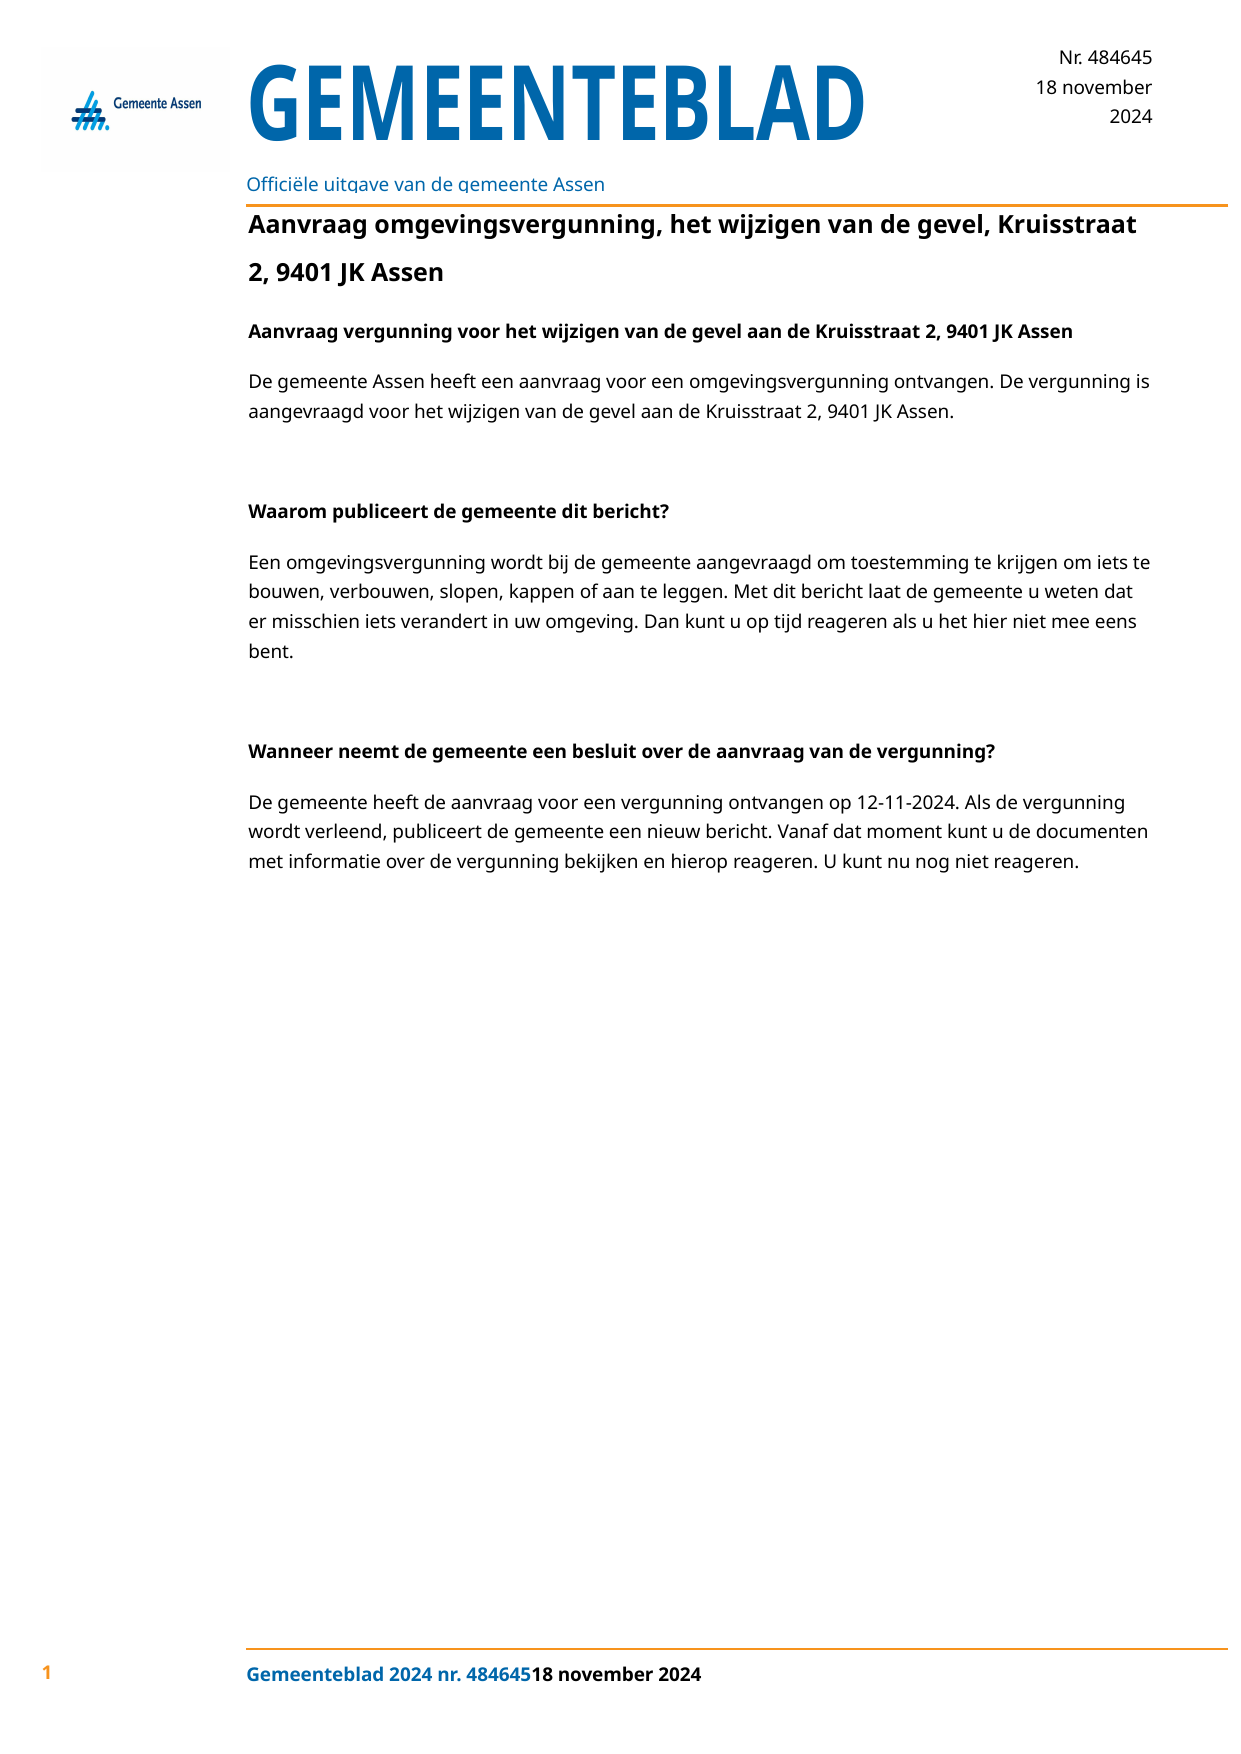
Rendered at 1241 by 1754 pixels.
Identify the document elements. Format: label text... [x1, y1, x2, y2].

text De gemeente heeft de aanvraag voor een vergunning ontvangen op 12-11-2024. Als de vergunning wordt verleend, publiceert de gemeente een nieuw bericht. Vanaf dat moment kunt u de documenten met informatie over de vergunning bekijken en hierop reageren. U kunt nu nog niet reageren. [248, 789, 1152, 874]
text Wanneer neemt de gemeente een besluit over de aanvraag van de vergunning? [248, 739, 1152, 764]
text Aanvraag vergunning voor het wijzigen van de gevel aan de Kruisstraat 2, 9401 JK Assen [248, 318, 1152, 344]
picture [41, 47, 231, 172]
text Waarom publiceert de gemeente dit bericht? [248, 499, 1152, 524]
text De gemeente Assen heeft een aanvraag voor een omgevingsvergunning ontvangen. De vergunning is aangevraagd voor het wijzigen van de gevel aan de Kruisstraat 2, 9401 JK Assen. [248, 368, 1152, 424]
text Aanvraag omgevingsvergunning, het wijzigen van de gevel, Kruisstraat 2, 9401 JK Assen [248, 207, 1152, 288]
text Een omgevingsvergunning wordt bij de gemeente aangevraagd om toestemming te krijgen om iets te bouwen, verbouwen, slopen, kappen of aan te leggen. Met dit bericht laat de gemeente u weten dat er misschien iets verandert in uw omgeving. Dan kunt u op tijd reageren als u het hier niet mee eens bent. [248, 549, 1152, 664]
